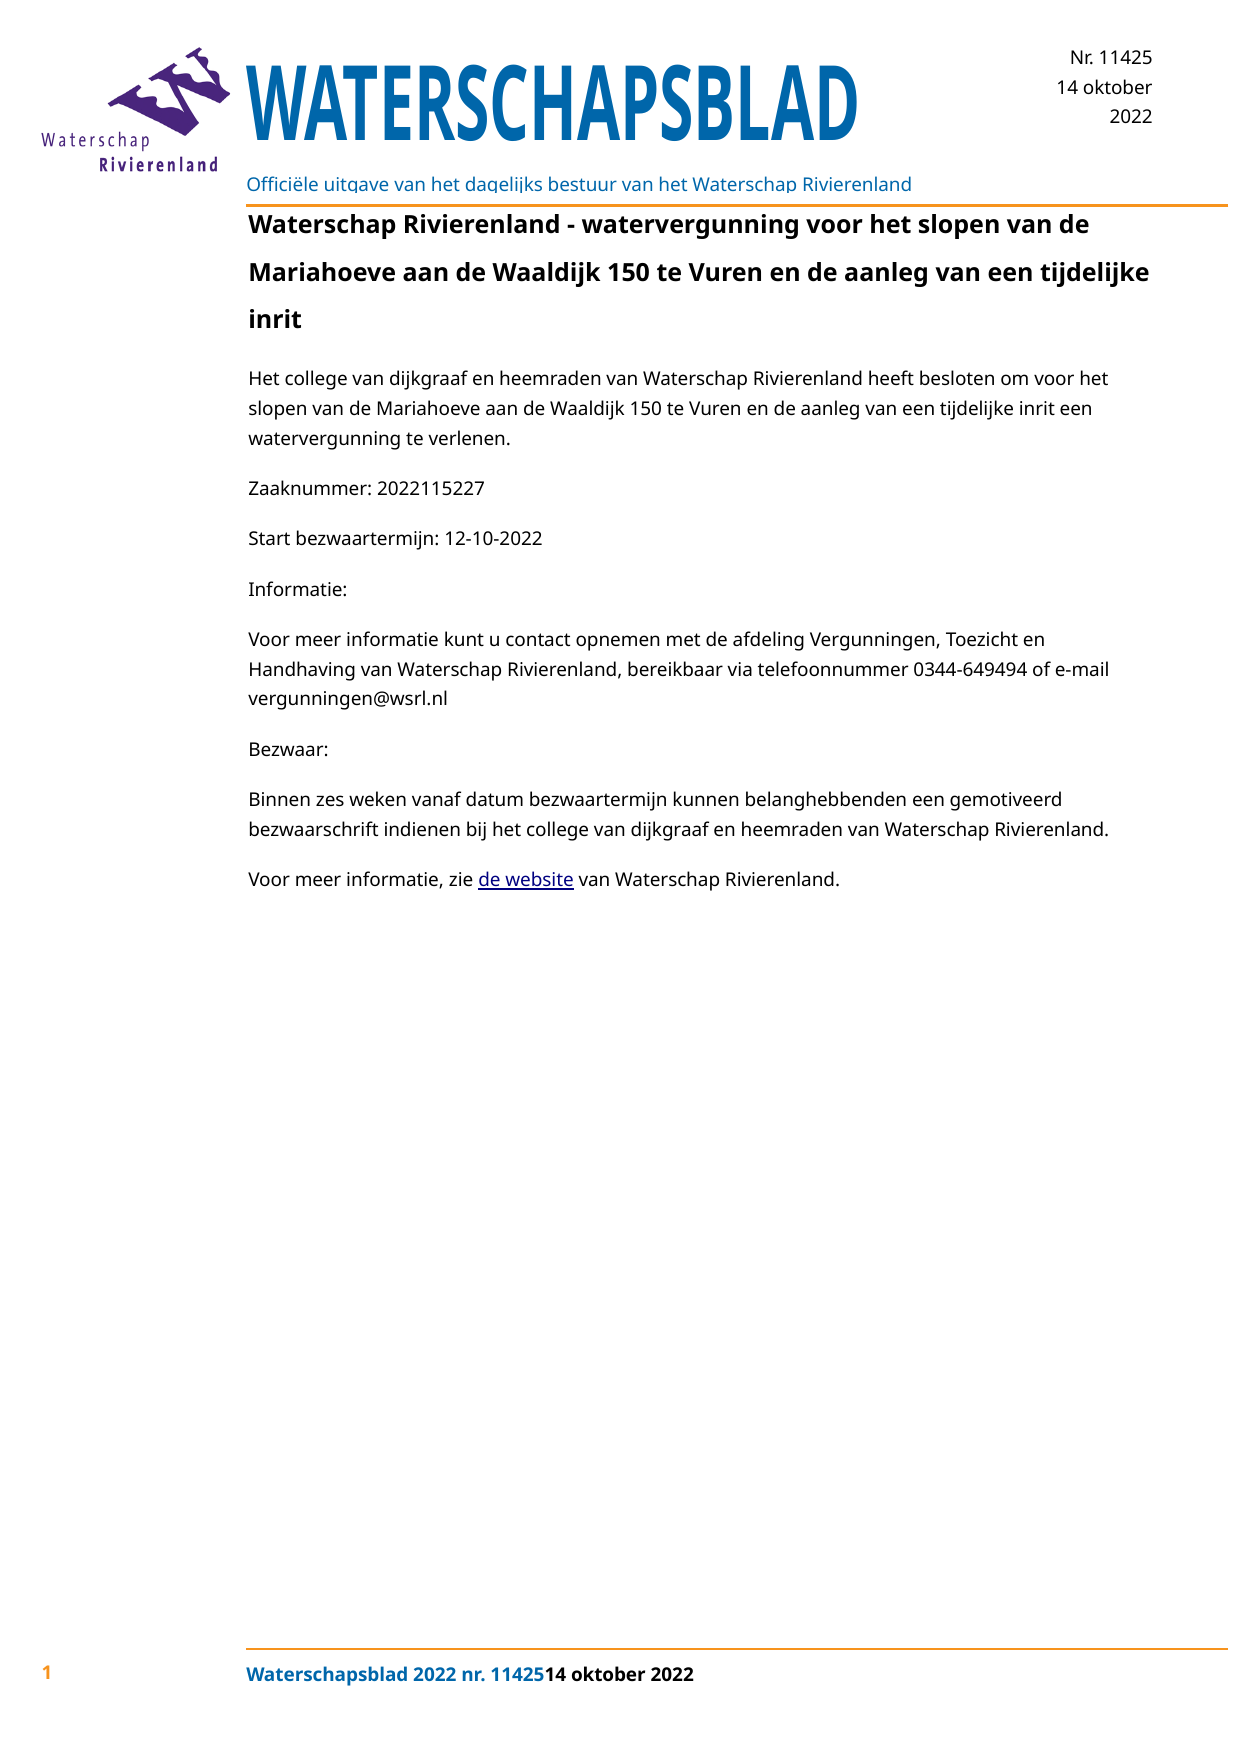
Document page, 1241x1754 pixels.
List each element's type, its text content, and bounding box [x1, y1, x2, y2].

text Zaaknummer: 2022115227 [248, 475, 1152, 501]
text Binnen zes weken vanaf datum bezwaartermijn kunnen belanghebbenden een gemotiveerd bezwaarschrift indienen bij het college van dijkgraaf en heemraden van Waterschap Rivierenland. [248, 786, 1152, 842]
text Waterschap Rivierenland - watervergunning voor het slopen van de Mariahoeve aan de Waaldijk 150 te Vuren en de aanleg van een tijdelijke inrit [248, 207, 1152, 336]
text Voor meer informatie kunt u contact opnemen met de afdeling Vergunningen, Toezicht en Handhaving van Waterschap Rivierenland, bereikbaar via telefoonnummer 0344-649494 of e-mail vergunningen@wsrl.nl [248, 626, 1152, 711]
text Het college van dijkgraaf en heemraden van Waterschap Rivierenland heeft besloten om voor het slopen van de Mariahoeve aan de Waaldijk 150 te Vuren en de aanleg van een tijdelijke inrit een watervergunning te verlenen. [248, 366, 1152, 450]
text Informatie: [248, 576, 1152, 602]
picture [41, 47, 231, 172]
text Bezwaar: [248, 736, 1152, 762]
text Start bezwaartermijn: 12-10-2022 [248, 526, 1152, 551]
text Voor meer informatie, zie de website van Waterschap Rivierenland. [248, 866, 1152, 892]
